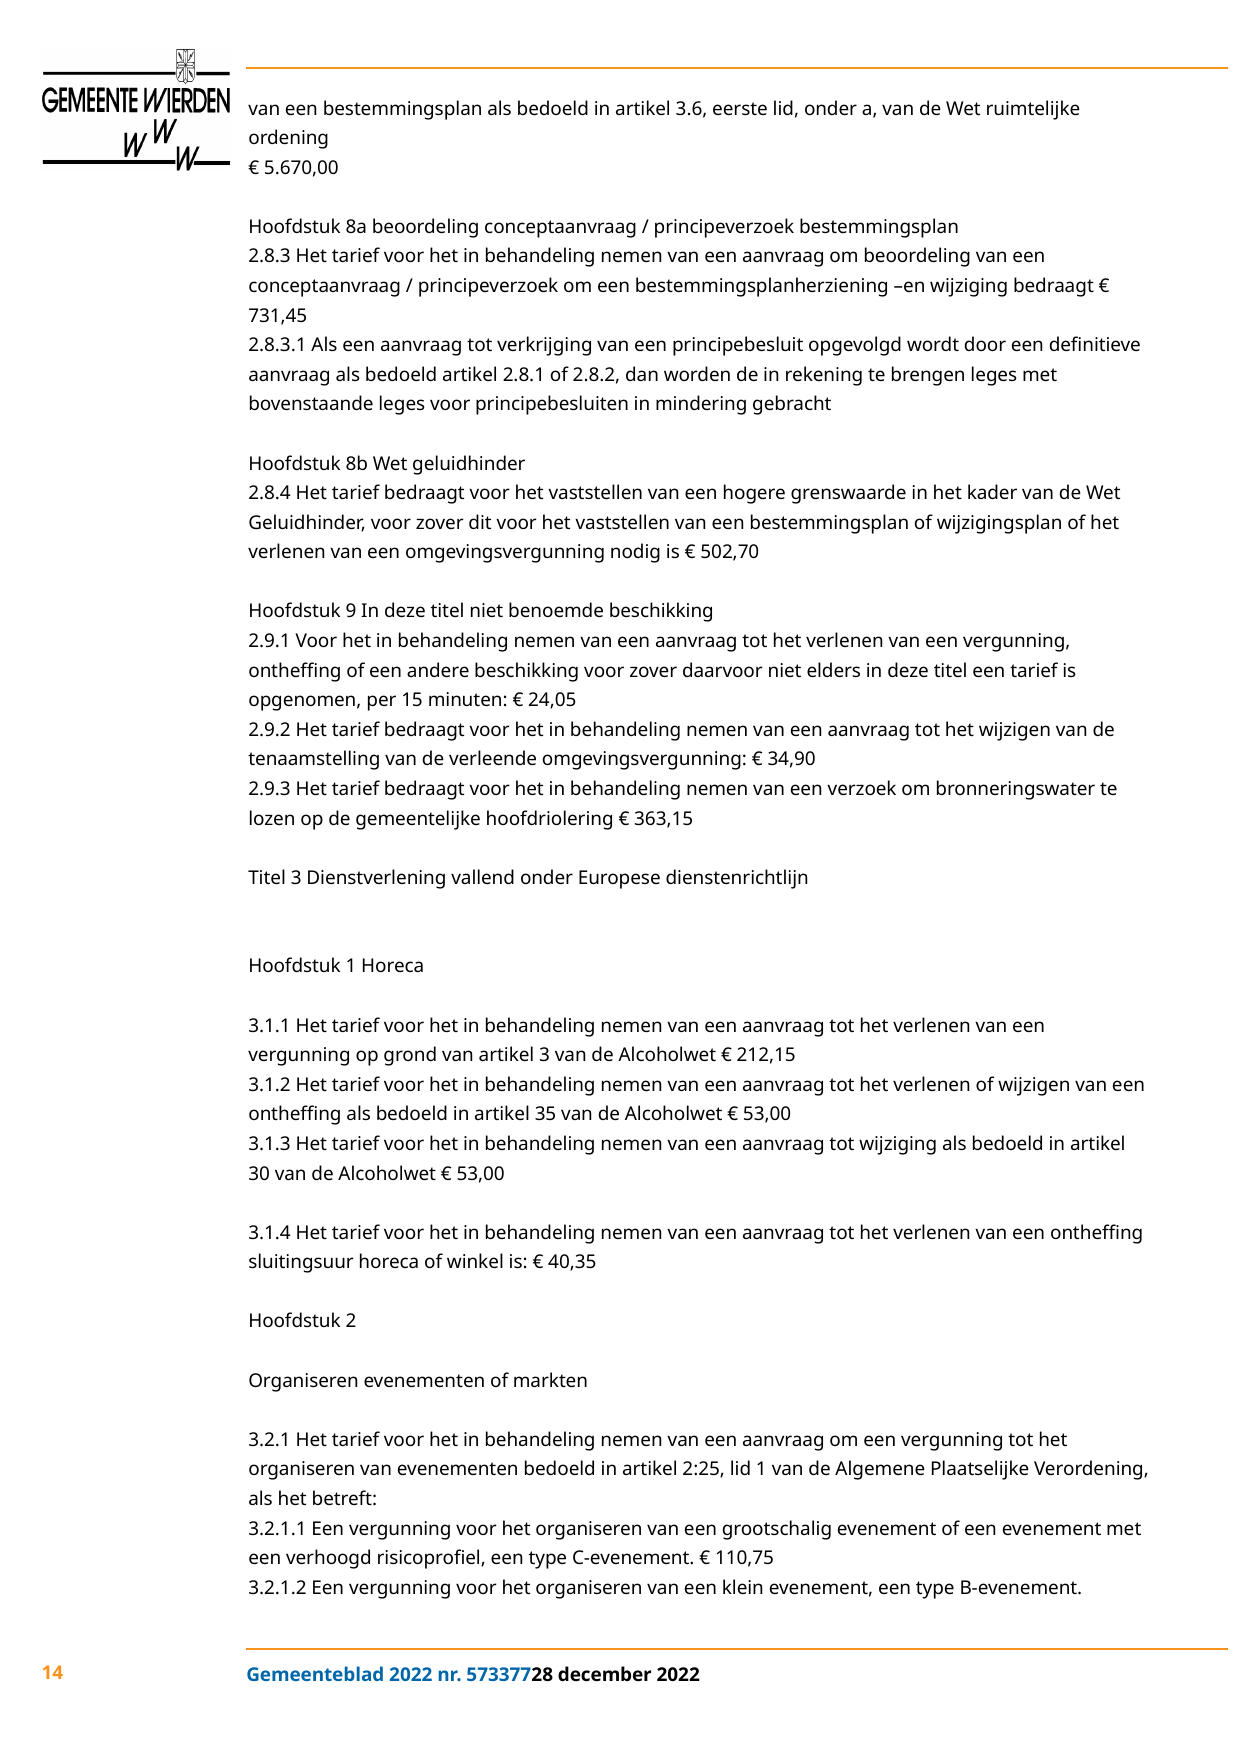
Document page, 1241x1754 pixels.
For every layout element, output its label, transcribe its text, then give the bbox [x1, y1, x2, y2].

text Hoofdstuk 9 In deze titel niet benoemde beschikking [248, 598, 1152, 623]
text 3.1.1 Het tarief voor het in behandeling nemen van een aanvraag tot het verlenen van een vergunning op grond van artikel 3 van de Alcoholwet € 212,15 [248, 1012, 1152, 1067]
text 3.2.1.1 Een vergunning voor het organiseren van een grootschalig evenement of een evenement met een verhoogd risicoprofiel, een type C-evenement. € 110,75 [248, 1515, 1152, 1570]
text Hoofdstuk 2 [248, 1308, 1152, 1333]
text 3.1.3 Het tarief voor het in behandeling nemen van een aanvraag tot wijziging als bedoeld in artikel 30 van de Alcoholwet € 53,00 [248, 1130, 1152, 1186]
text 2.9.3 Het tarief bedraagt voor het in behandeling nemen van een verzoek om bronneringswater te lozen op de gemeentelijke hoofdriolering € 363,15 [248, 775, 1152, 831]
text 3.1.2 Het tarief voor het in behandeling nemen van een aanvraag tot het verlenen of wijzigen van een ontheffing als bedoeld in artikel 35 van de Alcoholwet € 53,00 [248, 1071, 1152, 1126]
text 2.8.4 Het tarief bedraagt voor het vaststellen van een hogere grenswaarde in het kader van de Wet Geluidhinder, voor zover dit voor het vaststellen van een bestemmingsplan of wijzigingsplan of het verlenen van een omgevingsvergunning nodig is € 502,70 [248, 479, 1152, 564]
text 3.2.1.2 Een vergunning voor het organiseren van een klein evenement, een type B-evenement. [248, 1574, 1152, 1600]
text 2.8.3 Het tarief voor het in behandeling nemen van een aanvraag om beoordeling van een conceptaanvraag / principeverzoek om een bestemmingsplanherziening –en wijziging bedraagt € 731,45 [248, 243, 1152, 328]
text 2.9.1 Voor het in behandeling nemen van een aanvraag tot het verlenen van een vergunning, ontheffing of een andere beschikking voor zover daarvoor niet elders in deze titel een tarief is opgenomen, per 15 minuten: € 24,05 [248, 627, 1152, 712]
text Organiseren evenementen of markten [248, 1367, 1152, 1393]
text 2.9.2 Het tarief bedraagt voor het in behandeling nemen van een aanvraag tot het wijzigen van de tenaamstelling van de verleende omgevingsvergunning: € 34,90 [248, 716, 1152, 771]
text Hoofdstuk 8a beoordeling conceptaanvraag / principeverzoek bestemmingsplan [248, 213, 1152, 239]
text € 5.670,00 [248, 154, 1152, 180]
text 3.2.1 Het tarief voor het in behandeling nemen van een aanvraag om een vergunning tot het organiseren van evenementen bedoeld in artikel 2:25, lid 1 van de Algemene Plaatselijke Verordening, als het betreft: [248, 1426, 1152, 1511]
text Hoofdstuk 1 Horeca [248, 953, 1152, 978]
text Titel 3 Dienstverlening vallend onder Europese dienstenrichtlijn [248, 864, 1152, 890]
picture [41, 47, 231, 172]
text 3.1.4 Het tarief voor het in behandeling nemen van een aanvraag tot het verlenen van een ontheffing sluitingsuur horeca of winkel is: € 40,35 [248, 1219, 1152, 1274]
text 2.8.3.1 Als een aanvraag tot verkrijging van een principebesluit opgevolgd wordt door een definitieve aanvraag als bedoeld artikel 2.8.1 of 2.8.2, dan worden de in rekening te brengen leges met bovenstaande leges voor principebesluiten in mindering gebracht [248, 331, 1152, 416]
text van een bestemmingsplan als bedoeld in artikel 3.6, eerste lid, onder a, van de Wet ruimtelijke ordening [248, 95, 1152, 150]
text Hoofdstuk 8b Wet geluidhinder [248, 450, 1152, 476]
